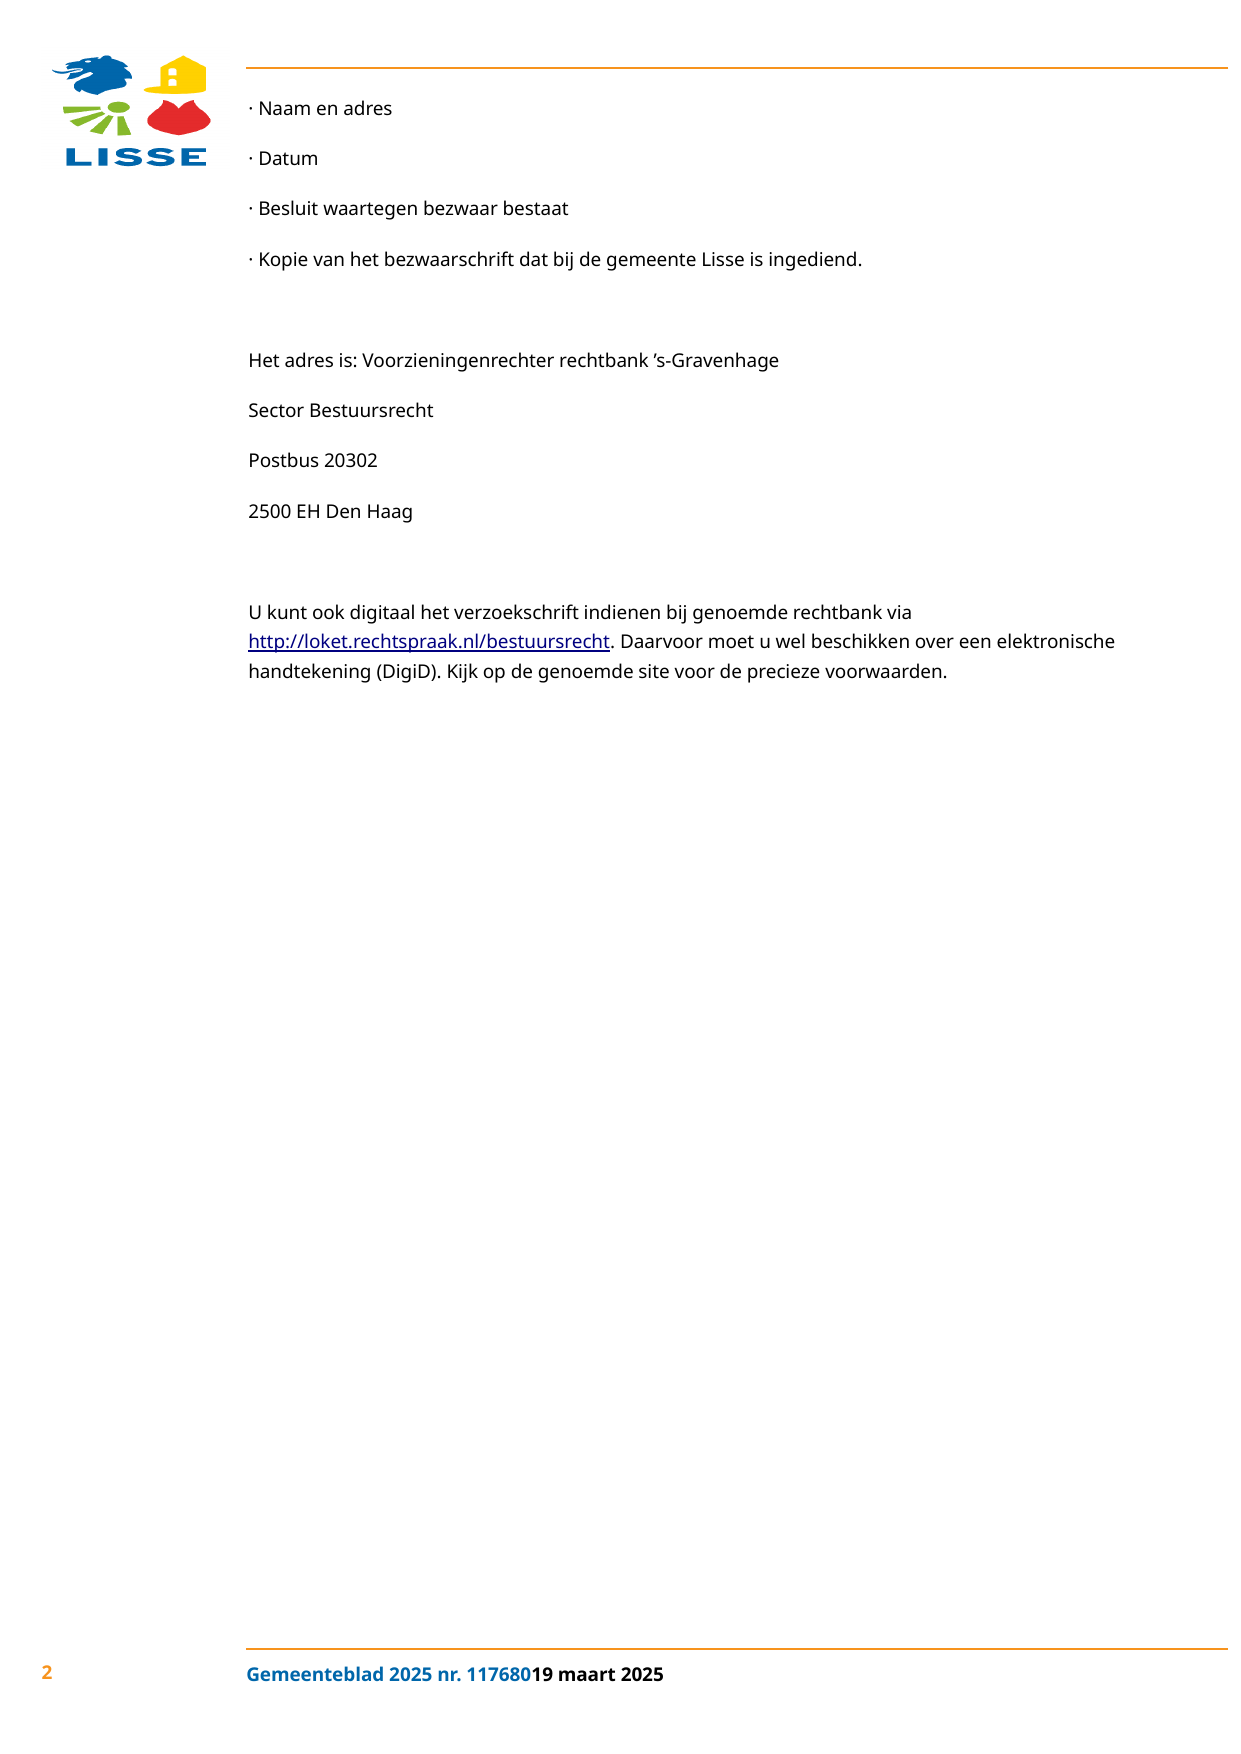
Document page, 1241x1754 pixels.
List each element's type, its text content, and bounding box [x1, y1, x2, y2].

text 2500 EH Den Haag [248, 498, 1152, 524]
text U kunt ook digitaal het verzoekschrift indienen bij genoemde rechtbank via http://loket.rechtspraak.nl/bestuursrecht. Daarvoor moet u wel beschikken over een elektronische handtekening (DigiD). Kijk op de genoemde site voor de precieze voorwaarden. [248, 599, 1152, 684]
picture [41, 47, 231, 172]
text Sector Bestuursrecht [248, 397, 1152, 423]
text Postbus 20302 [248, 448, 1152, 473]
text Het adres is: Voorzieningenrechter rechtbank ’s-Gravenhage [248, 347, 1152, 373]
text · Kopie van het bezwaarschrift dat bij de gemeente Lisse is ingediend. [248, 246, 1152, 272]
text · Besluit waartegen bezwaar bestaat [248, 196, 1152, 221]
text · Naam en adres [248, 95, 1152, 121]
text · Datum [248, 145, 1152, 171]
